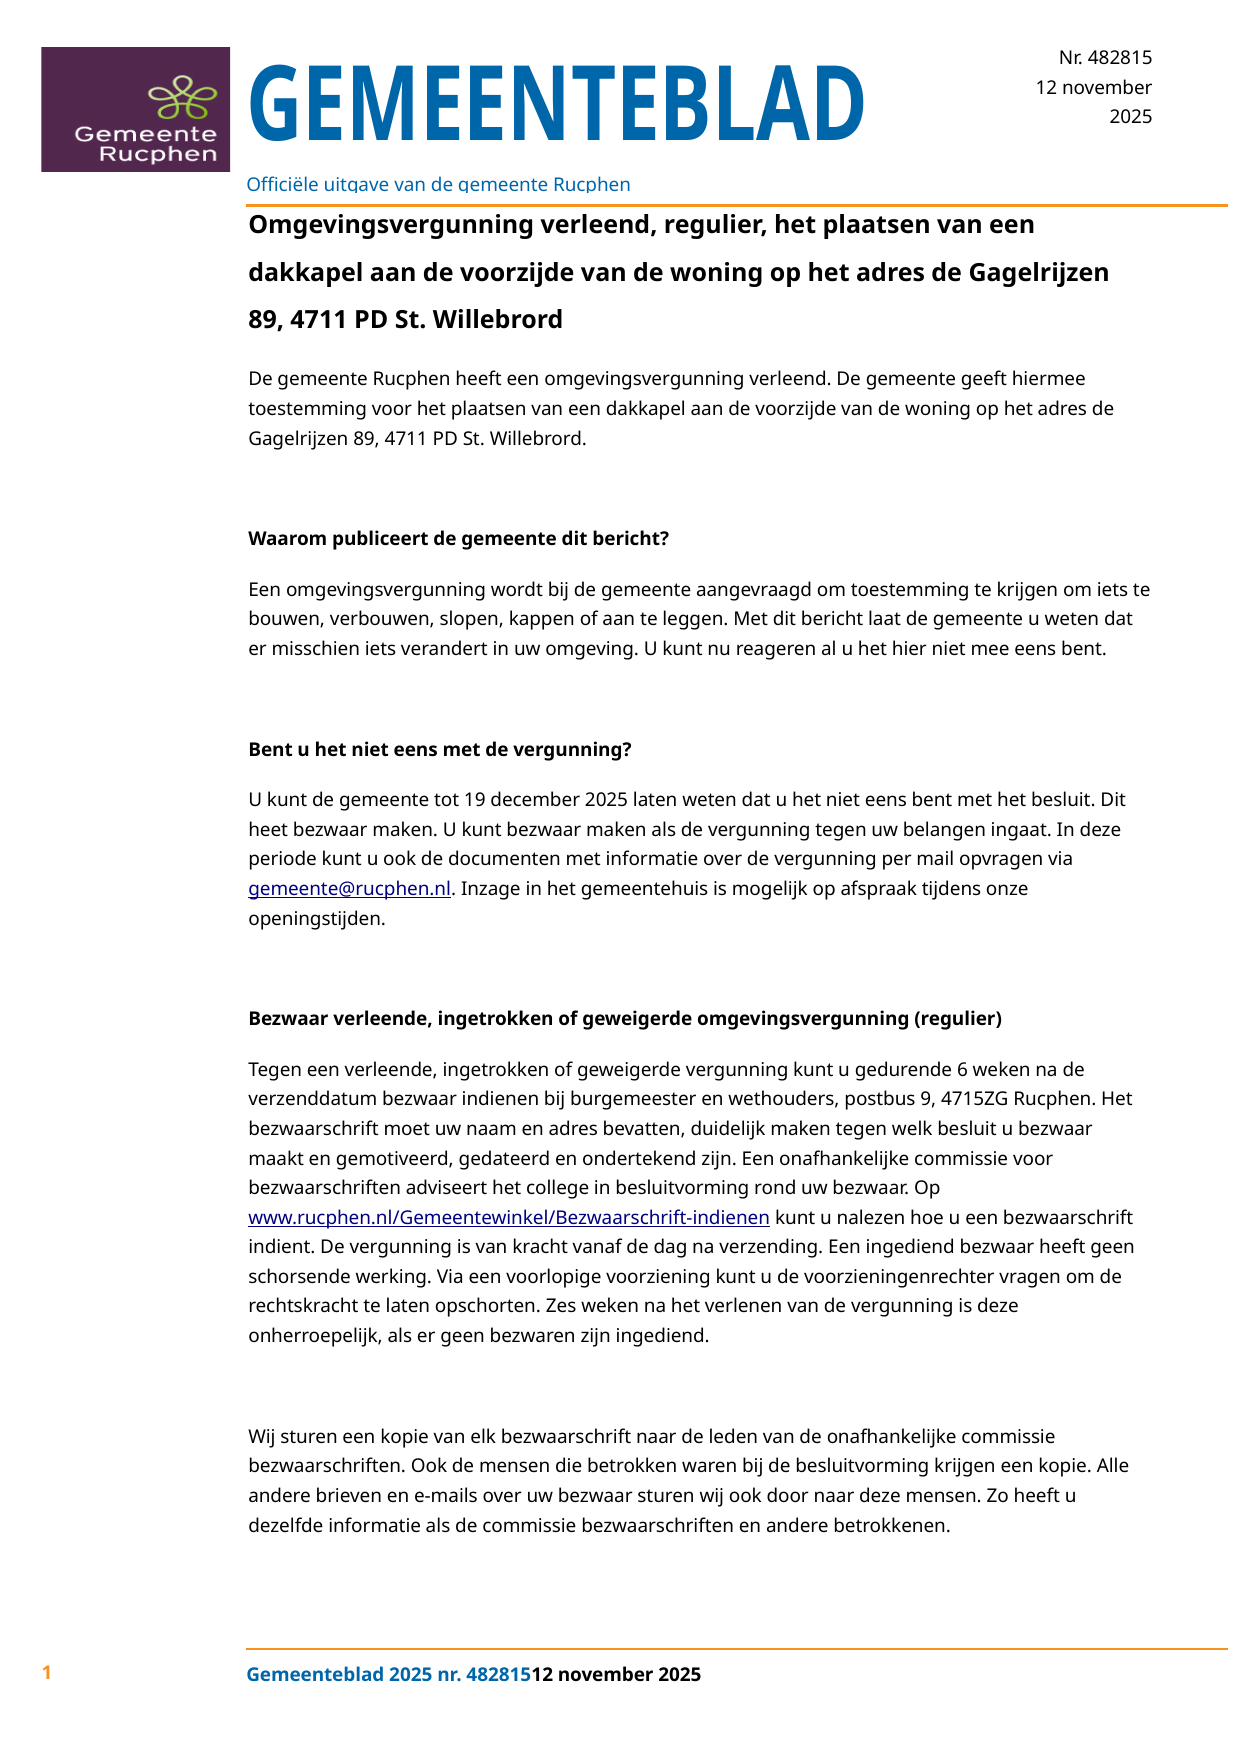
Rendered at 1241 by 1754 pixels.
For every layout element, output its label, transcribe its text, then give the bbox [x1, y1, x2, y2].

text Bent u het niet eens met de vergunning? [248, 736, 1152, 762]
text Bezwaar verleende, ingetrokken of geweigerde omgevingsvergunning (regulier) [248, 1006, 1152, 1031]
text Waarom publiceert de gemeente dit bericht? [248, 526, 1152, 551]
text Tegen een verleende, ingetrokken of geweigerde vergunning kunt u gedurende 6 weken na de verzenddatum bezwaar indienen bij burgemeester en wethouders, postbus 9, 4715ZG Rucphen. Het bezwaarschrift moet uw naam en adres bevatten, duidelijk maken tegen welk besluit u bezwaar maakt en gemotiveerd, gedateerd en ondertekend zijn. Een onafhankelijke commissie voor bezwaarschriften adviseert het college in besluitvorming rond uw bezwaar. Op www.rucphen.nl/Gemeentewinkel/Bezwaarschrift-indienen kunt u nalezen hoe u een bezwaarschrift indient. De vergunning is van kracht vanaf de dag na verzending. Een ingediend bezwaar heeft geen schorsende werking. Via een voorlopige voorziening kunt u de voorzieningenrechter vragen om de rechtskracht te laten opschorten. Zes weken na het verlenen van de vergunning is deze onherroepelijk, als er geen bezwaren zijn ingediend. [248, 1056, 1152, 1348]
text Wij sturen een kopie van elk bezwaarschrift naar de leden van de onafhankelijke commissie bezwaarschriften. Ook de mensen die betrokken waren bij de besluitvorming krijgen een kopie. Alle andere brieven en e-mails over uw bezwaar sturen wij ook door naar deze mensen. Zo heeft u dezelfde informatie als de commissie bezwaarschriften en andere betrokkenen. [248, 1423, 1152, 1537]
text De gemeente Rucphen heeft een omgevingsvergunning verleend. De gemeente geeft hiermee toestemming voor het plaatsen van een dakkapel aan de voorzijde van de woning op het adres de Gagelrijzen 89, 4711 PD St. Willebrord. [248, 366, 1152, 450]
text Omgevingsvergunning verleend, regulier, het plaatsen van een dakkapel aan de voorzijde van de woning op het adres de Gagelrijzen 89, 4711 PD St. Willebrord [248, 207, 1152, 336]
picture [41, 47, 231, 172]
text U kunt de gemeente tot 19 december 2025 laten weten dat u het niet eens bent met het besluit. Dit heet bezwaar maken. U kunt bezwaar maken als de vergunning tegen uw belangen ingaat. In deze periode kunt u ook de documenten met informatie over de vergunning per mail opvragen via gemeente@rucphen.nl. Inzage in het gemeentehuis is mogelijk op afspraak tijdens onze openingstijden. [248, 786, 1152, 930]
text Een omgevingsvergunning wordt bij de gemeente aangevraagd om toestemming te krijgen om iets te bouwen, verbouwen, slopen, kappen of aan te leggen. Met dit bericht laat de gemeente u weten dat er misschien iets verandert in uw omgeving. U kunt nu reageren al u het hier niet mee eens bent. [248, 576, 1152, 661]
